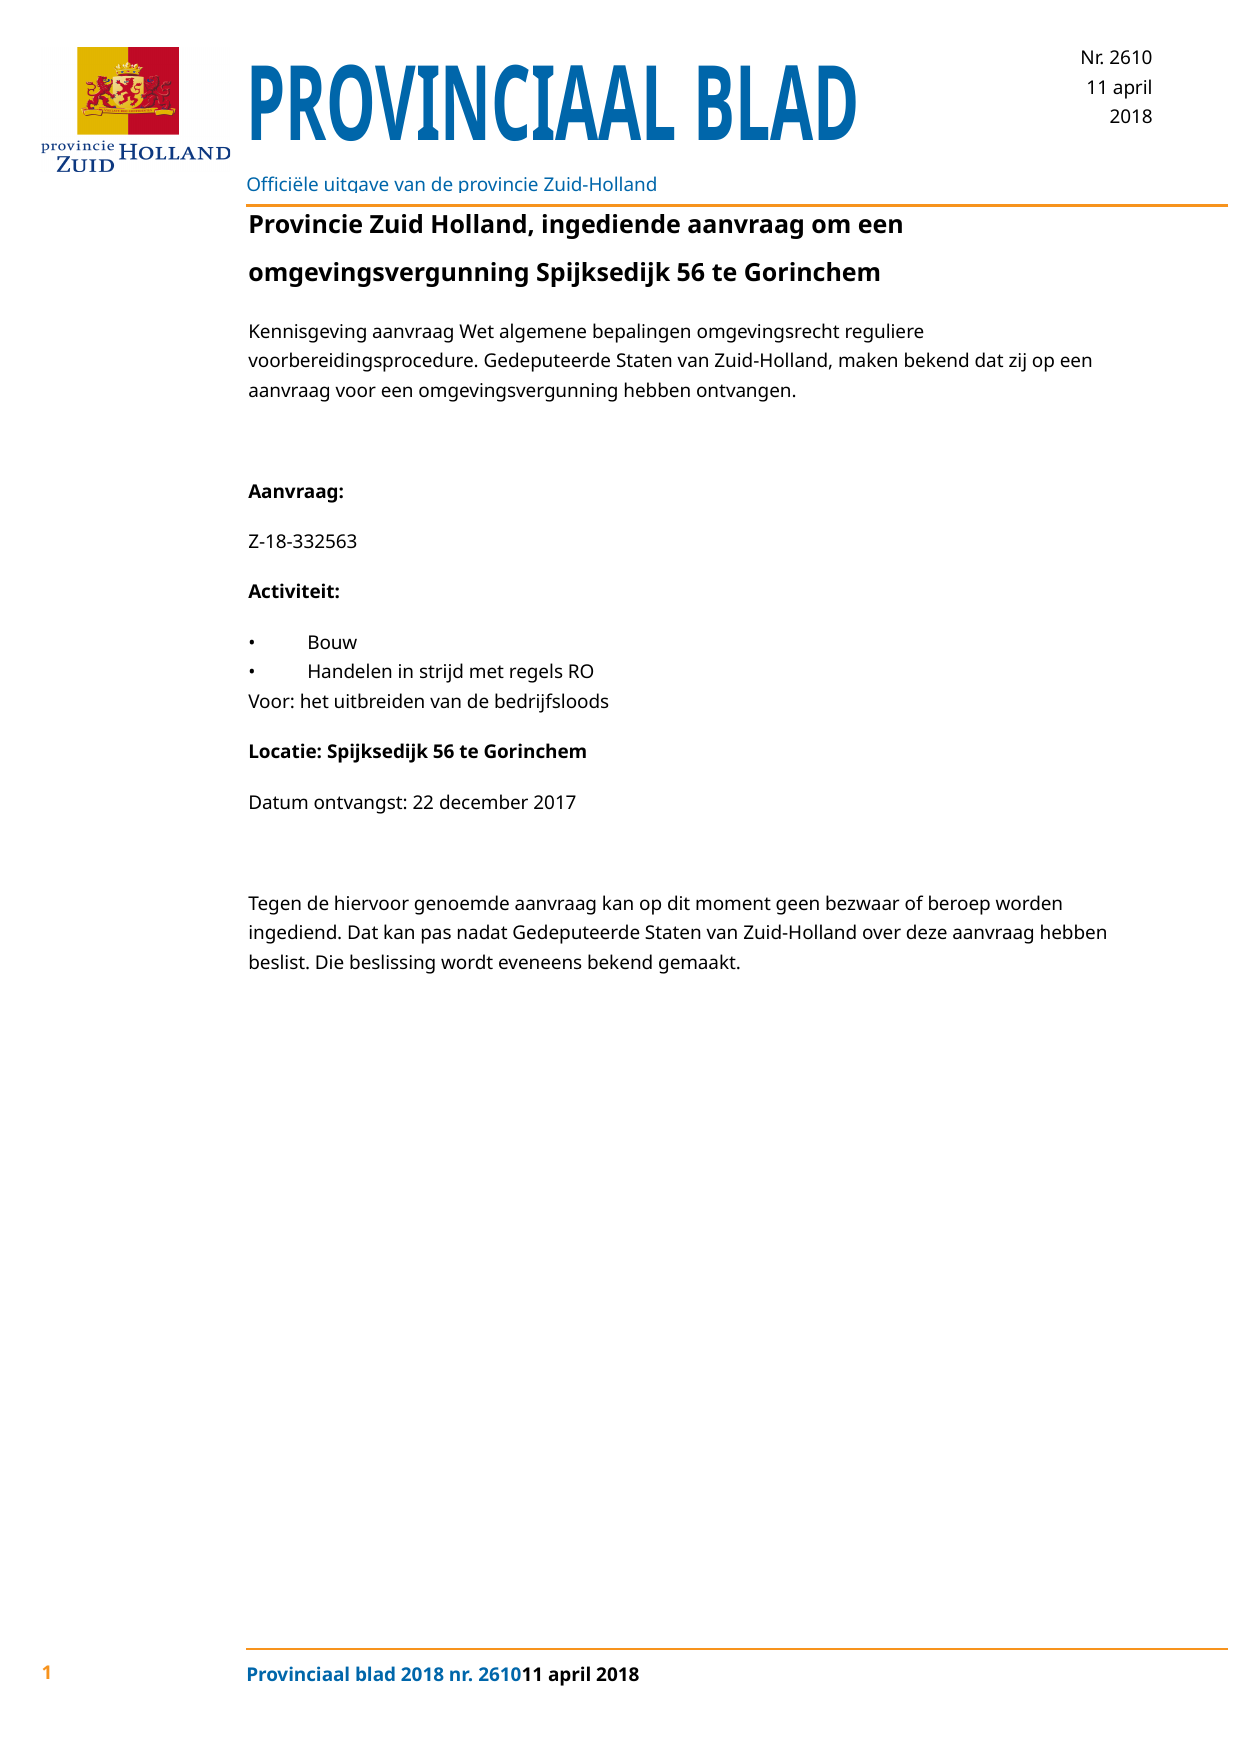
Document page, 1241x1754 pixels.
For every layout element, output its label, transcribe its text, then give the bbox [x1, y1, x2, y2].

text Datum ontvangst: 22 december 2017 [248, 789, 1152, 815]
picture [41, 47, 231, 172]
text Voor: het uitbreiden van de bedrijfsloods [248, 688, 1152, 714]
text Tegen de hiervoor genoemde aanvraag kan op dit moment geen bezwaar of beroep worden ingediend. Dat kan pas nadat Gedeputeerde Staten van Zuid-Holland over deze aanvraag hebben beslist. Die beslissing wordt eveneens bekend gemaakt. [248, 890, 1152, 975]
text Activiteit: [248, 579, 1152, 604]
list Bouw [248, 629, 1152, 655]
text Provincie Zuid Holland, ingediende aanvraag om een omgevingsvergunning Spijksedijk 56 te Gorinchem [248, 207, 1152, 288]
list Handelen in strijd met regels RO [248, 659, 1152, 684]
text Aanvraag: [248, 478, 1152, 504]
text Z-18-332563 [248, 528, 1152, 554]
text Locatie: Spijksedijk 56 te Gorinchem [248, 739, 1152, 764]
text Kennisgeving aanvraag Wet algemene bepalingen omgevingsrecht reguliere voorbereidingsprocedure. Gedeputeerde Staten van Zuid-Holland, maken bekend dat zij op een aanvraag voor een omgevingsvergunning hebben ontvangen. [248, 318, 1152, 403]
